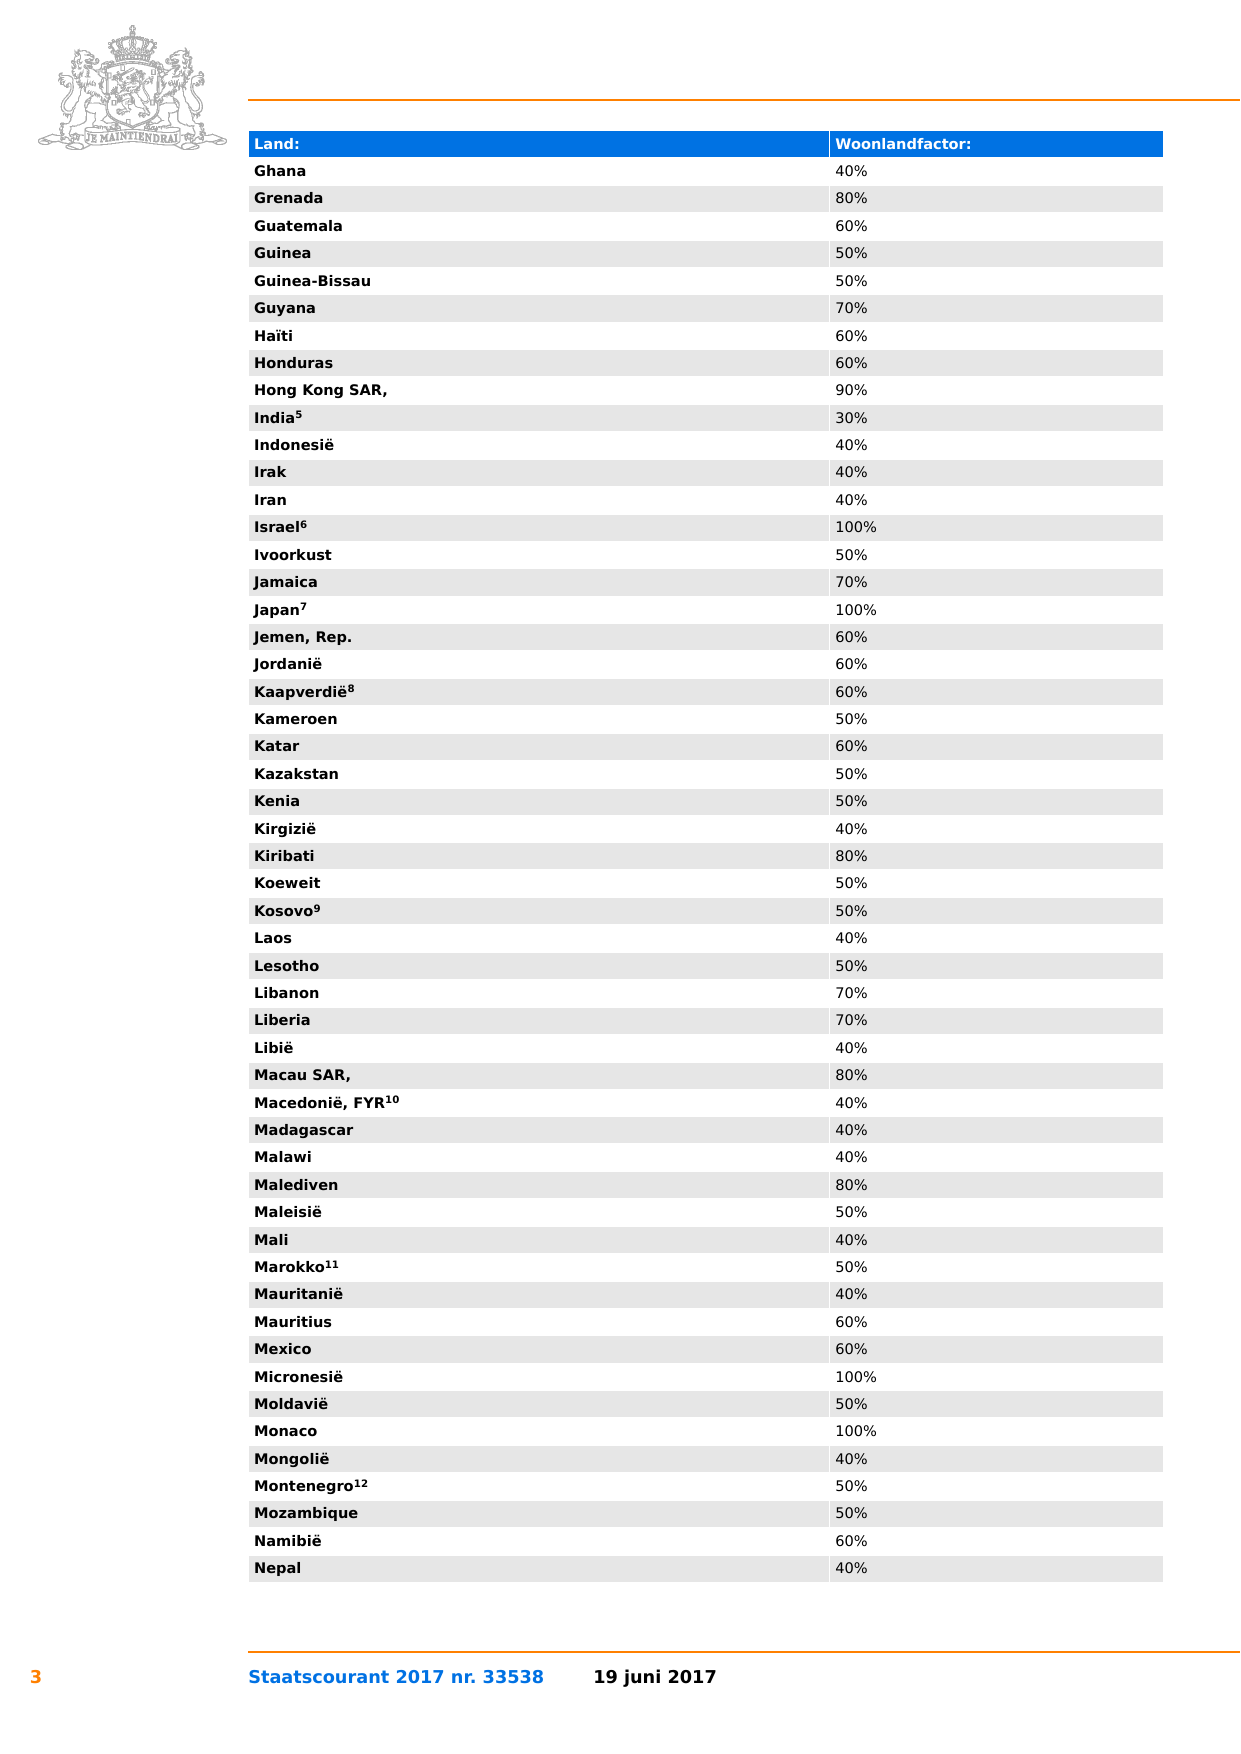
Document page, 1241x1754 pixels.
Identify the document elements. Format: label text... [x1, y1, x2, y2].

table_cell 30% [830, 405, 1163, 431]
table_cell 50% [830, 1199, 1163, 1226]
table_cell India5 [249, 405, 829, 431]
table_cell 60% [830, 624, 1163, 650]
table_cell Katar [249, 734, 829, 760]
table_cell Honduras [249, 350, 829, 376]
table_cell Ghana [249, 158, 829, 185]
table_cell Guinea [249, 241, 829, 267]
table_cell 50% [830, 542, 1163, 568]
table_cell 50% [830, 1254, 1163, 1281]
table_cell Macedonië, FYR10 [249, 1090, 829, 1116]
table_cell 80% [830, 186, 1163, 212]
table_cell Grenada [249, 186, 829, 212]
table_cell 70% [830, 295, 1163, 322]
table_cell Montenegro12 [249, 1473, 829, 1500]
table_cell 50% [830, 1391, 1163, 1417]
table_cell Kameroen [249, 706, 829, 733]
table_cell 50% [830, 953, 1163, 979]
table_cell Guyana [249, 295, 829, 322]
table_cell Marokko11 [249, 1254, 829, 1281]
table_cell 50% [830, 871, 1163, 897]
table_cell 80% [830, 1063, 1163, 1089]
table_cell 100% [830, 1419, 1163, 1445]
table_cell Kosovo9 [249, 898, 829, 924]
table_cell Malediven [249, 1172, 829, 1198]
table_cell 100% [830, 515, 1163, 541]
table_cell 70% [830, 569, 1163, 596]
table_cell Israel6 [249, 515, 829, 541]
picture [38, 25, 227, 150]
table_cell 50% [830, 1501, 1163, 1527]
table_header Woonlandfactor: [830, 131, 1163, 157]
table_cell Macau SAR, [249, 1063, 829, 1089]
table_cell 50% [830, 706, 1163, 733]
table_cell 60% [830, 651, 1163, 678]
table_cell 40% [830, 158, 1163, 185]
table_cell Micronesië [249, 1364, 829, 1390]
table_cell Guinea-Bissau [249, 268, 829, 294]
table_cell 60% [830, 213, 1163, 239]
table_cell Mauritanië [249, 1282, 829, 1308]
table_cell Kaapverdië8 [249, 679, 829, 705]
table_cell 40% [830, 925, 1163, 952]
table_cell 80% [830, 1172, 1163, 1198]
table_cell Hong Kong SAR, [249, 378, 829, 404]
table_cell 80% [830, 843, 1163, 869]
table_cell Nepal [249, 1556, 829, 1582]
table_cell 40% [830, 460, 1163, 486]
table_header Land: [249, 131, 829, 157]
table_cell Monaco [249, 1419, 829, 1445]
table_cell 50% [830, 268, 1163, 294]
table_cell Maleisië [249, 1199, 829, 1226]
table_cell 60% [830, 1309, 1163, 1335]
table_cell 50% [830, 241, 1163, 267]
table_cell 40% [830, 1145, 1163, 1171]
table_cell 60% [830, 1528, 1163, 1554]
table_cell Jemen, Rep. [249, 624, 829, 650]
table_cell Ivoorkust [249, 542, 829, 568]
table_cell 40% [830, 487, 1163, 513]
table_cell 60% [830, 734, 1163, 760]
table_cell Jamaica [249, 569, 829, 596]
table_cell Liberia [249, 1008, 829, 1034]
table_cell 40% [830, 1556, 1163, 1582]
table_cell 60% [830, 350, 1163, 376]
table_cell 90% [830, 378, 1163, 404]
table_cell Libanon [249, 980, 829, 1007]
table_cell Kiribati [249, 843, 829, 869]
table_cell 60% [830, 679, 1163, 705]
table_cell Lesotho [249, 953, 829, 979]
table_cell Guatemala [249, 213, 829, 239]
table_cell Namibië [249, 1528, 829, 1554]
table_cell Mongolië [249, 1446, 829, 1472]
table_cell 70% [830, 1008, 1163, 1034]
table_cell Koeweit [249, 871, 829, 897]
table_cell Mozambique [249, 1501, 829, 1527]
table_cell 70% [830, 980, 1163, 1007]
table_cell Mexico [249, 1336, 829, 1363]
table_cell Libië [249, 1035, 829, 1061]
table_cell 100% [830, 597, 1163, 623]
table_cell Kenia [249, 789, 829, 815]
table_cell 40% [830, 1227, 1163, 1253]
table_cell 60% [830, 323, 1163, 349]
table_cell Moldavië [249, 1391, 829, 1417]
table_cell 50% [830, 1473, 1163, 1500]
table_cell Kazakstan [249, 761, 829, 787]
table_cell 60% [830, 1336, 1163, 1363]
table_cell 100% [830, 1364, 1163, 1390]
table_cell 40% [830, 1035, 1163, 1061]
table_cell 40% [830, 432, 1163, 459]
table_cell 50% [830, 789, 1163, 815]
table_cell 40% [830, 1446, 1163, 1472]
table_cell Mauritius [249, 1309, 829, 1335]
table_cell Japan7 [249, 597, 829, 623]
table_cell Indonesië [249, 432, 829, 459]
table_cell Laos [249, 925, 829, 952]
table_cell Madagascar [249, 1117, 829, 1143]
table_cell 50% [830, 898, 1163, 924]
table_cell Mali [249, 1227, 829, 1253]
table_cell 40% [830, 1090, 1163, 1116]
table_cell 50% [830, 761, 1163, 787]
table_cell Irak [249, 460, 829, 486]
table_cell 40% [830, 816, 1163, 842]
table_cell Malawi [249, 1145, 829, 1171]
table_cell Jordanië [249, 651, 829, 678]
table_cell Haïti [249, 323, 829, 349]
table_cell Iran [249, 487, 829, 513]
table_cell Kirgizië [249, 816, 829, 842]
table_cell 40% [830, 1117, 1163, 1143]
table_cell 40% [830, 1282, 1163, 1308]
